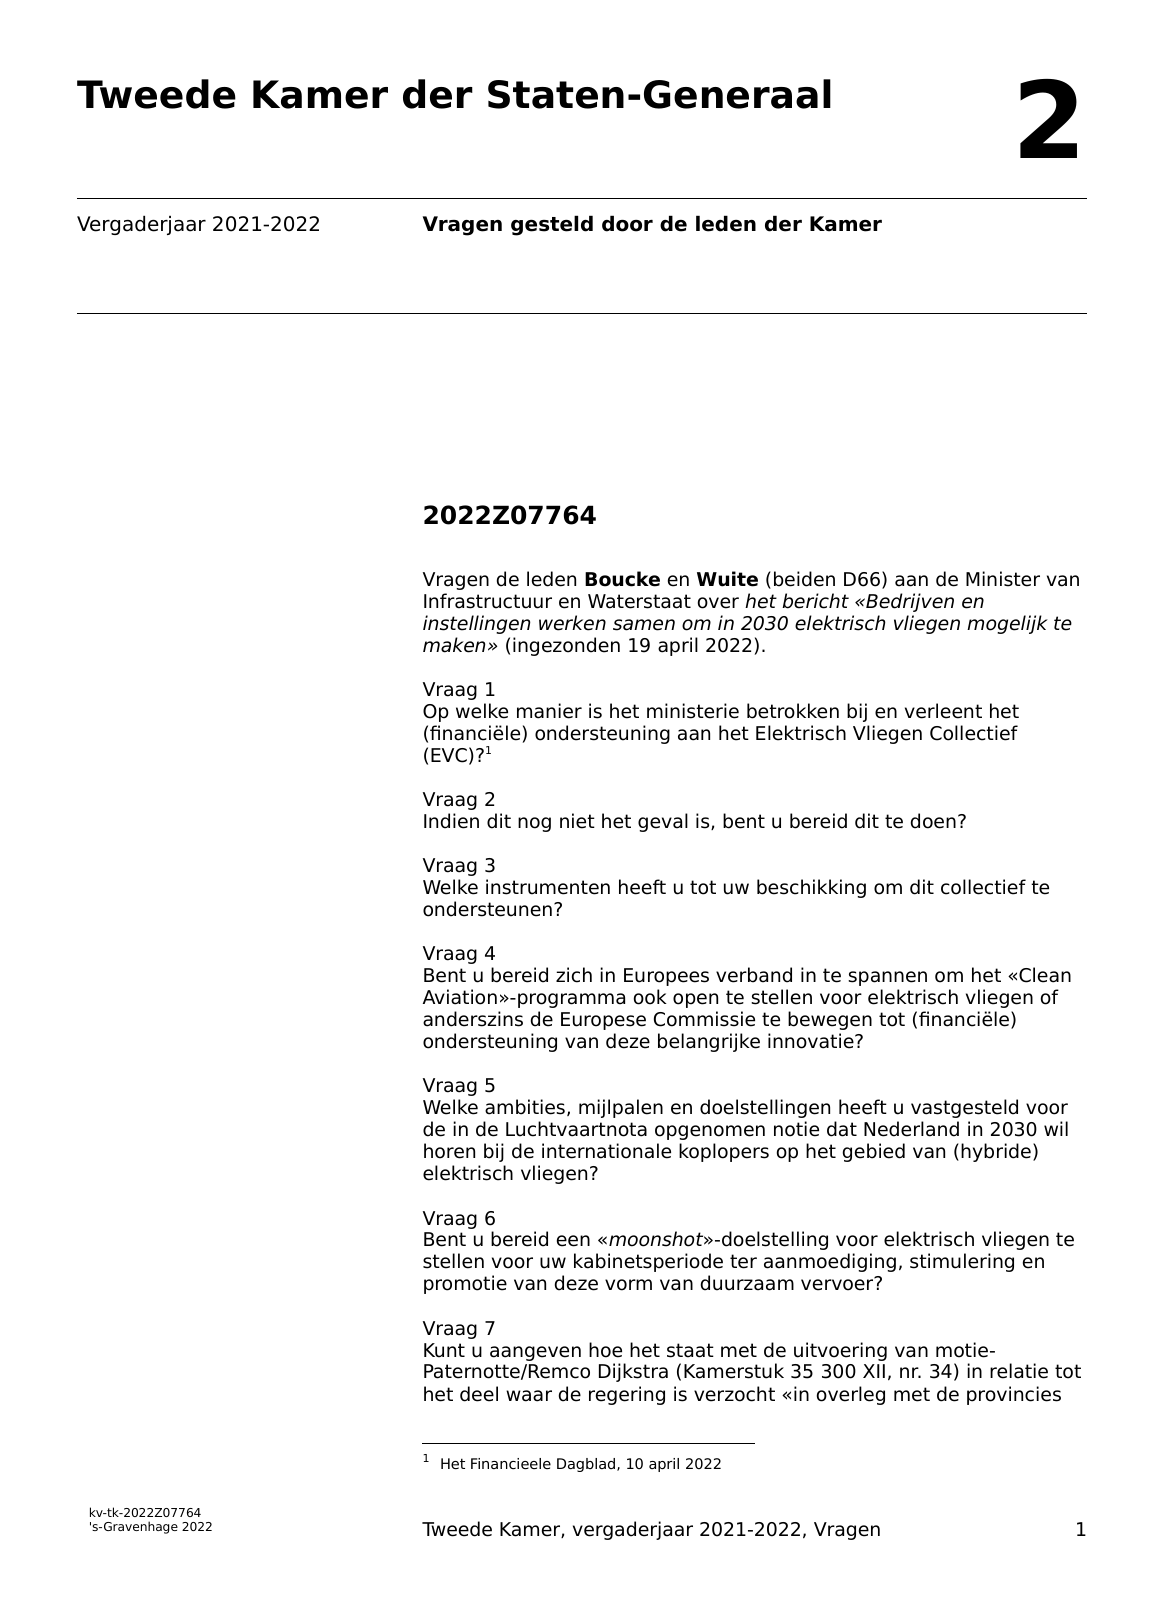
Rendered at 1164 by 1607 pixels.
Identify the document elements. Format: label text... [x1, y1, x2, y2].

text Vraag 5 [422, 1075, 1087, 1097]
table_cell Vergaderjaar 2021-2022 [77, 199, 422, 313]
table_header Tweede Kamer der Staten-Generaal [77, 59, 886, 198]
text Bent u bereid een «moonshot»-doelstelling voor elektrisch vliegen te stellen voor uw kabinetsperiode ter aanmoediging, stimulering en promotie van deze vorm van duurzaam vervoer? [422, 1229, 1087, 1295]
text Indien dit nog niet het geval is, bent u bereid dit te doen? [422, 811, 1087, 833]
text Vraag 1 [422, 679, 1087, 701]
text Vraag 2 [422, 789, 1087, 811]
text 's-Gravenhage 2022 [88, 1520, 323, 1534]
text Vraag 7 [422, 1317, 1087, 1339]
table_cell Vragen gesteld door de leden der Kamer [422, 199, 1087, 313]
text Vraag 3 [422, 855, 1087, 877]
table_header 2 [886, 59, 1087, 198]
text Vragen de leden Boucke en Wuite (beiden D66) aan de Minister van Infrastructuur en Waterstaat over het bericht «Bedrijven en instellingen werken samen om in 2030 elektrisch vliegen mogelijk te maken» (ingezonden 19 april 2022). [422, 569, 1087, 657]
text Kunt u aangeven hoe het staat met de uitvoering van motie-Paternotte/Remco Dijkstra (Kamerstuk 35 300 XII, nr. 34) in relatie tot het deel waar de regering is verzocht «in overleg met de provincies [422, 1339, 1087, 1405]
text Bent u bereid zich in Europees verband in te spannen om het «Clean Aviation»-programma ook open te stellen voor elektrisch vliegen of anderszins de Europese Commissie te bewegen tot (financiële) ondersteuning van deze belangrijke innovatie? [422, 965, 1087, 1053]
text Vraag 4 [422, 943, 1087, 965]
text Vraag 6 [422, 1207, 1087, 1229]
text 2022Z07764 [422, 501, 1087, 531]
text Welke ambities, mijlpalen en doelstellingen heeft u vastgesteld voor de in de Luchtvaartnota opgenomen notie dat Nederland in 2030 wil horen bij de internationale koplopers op het gebied van (hybride) elektrisch vliegen? [422, 1097, 1087, 1185]
text Het Financieele Dagblad, 10 april 2022 [422, 1452, 1087, 1474]
text Welke instrumenten heeft u tot uw beschikking om dit collectief te ondersteunen? [422, 877, 1087, 921]
text Op welke manier is het ministerie betrokken bij en verleent het (financiële) ondersteuning aan het Elektrisch Vliegen Collectief (EVC)? [422, 701, 1087, 767]
text kv-tk-2022Z07764 [88, 1506, 323, 1520]
